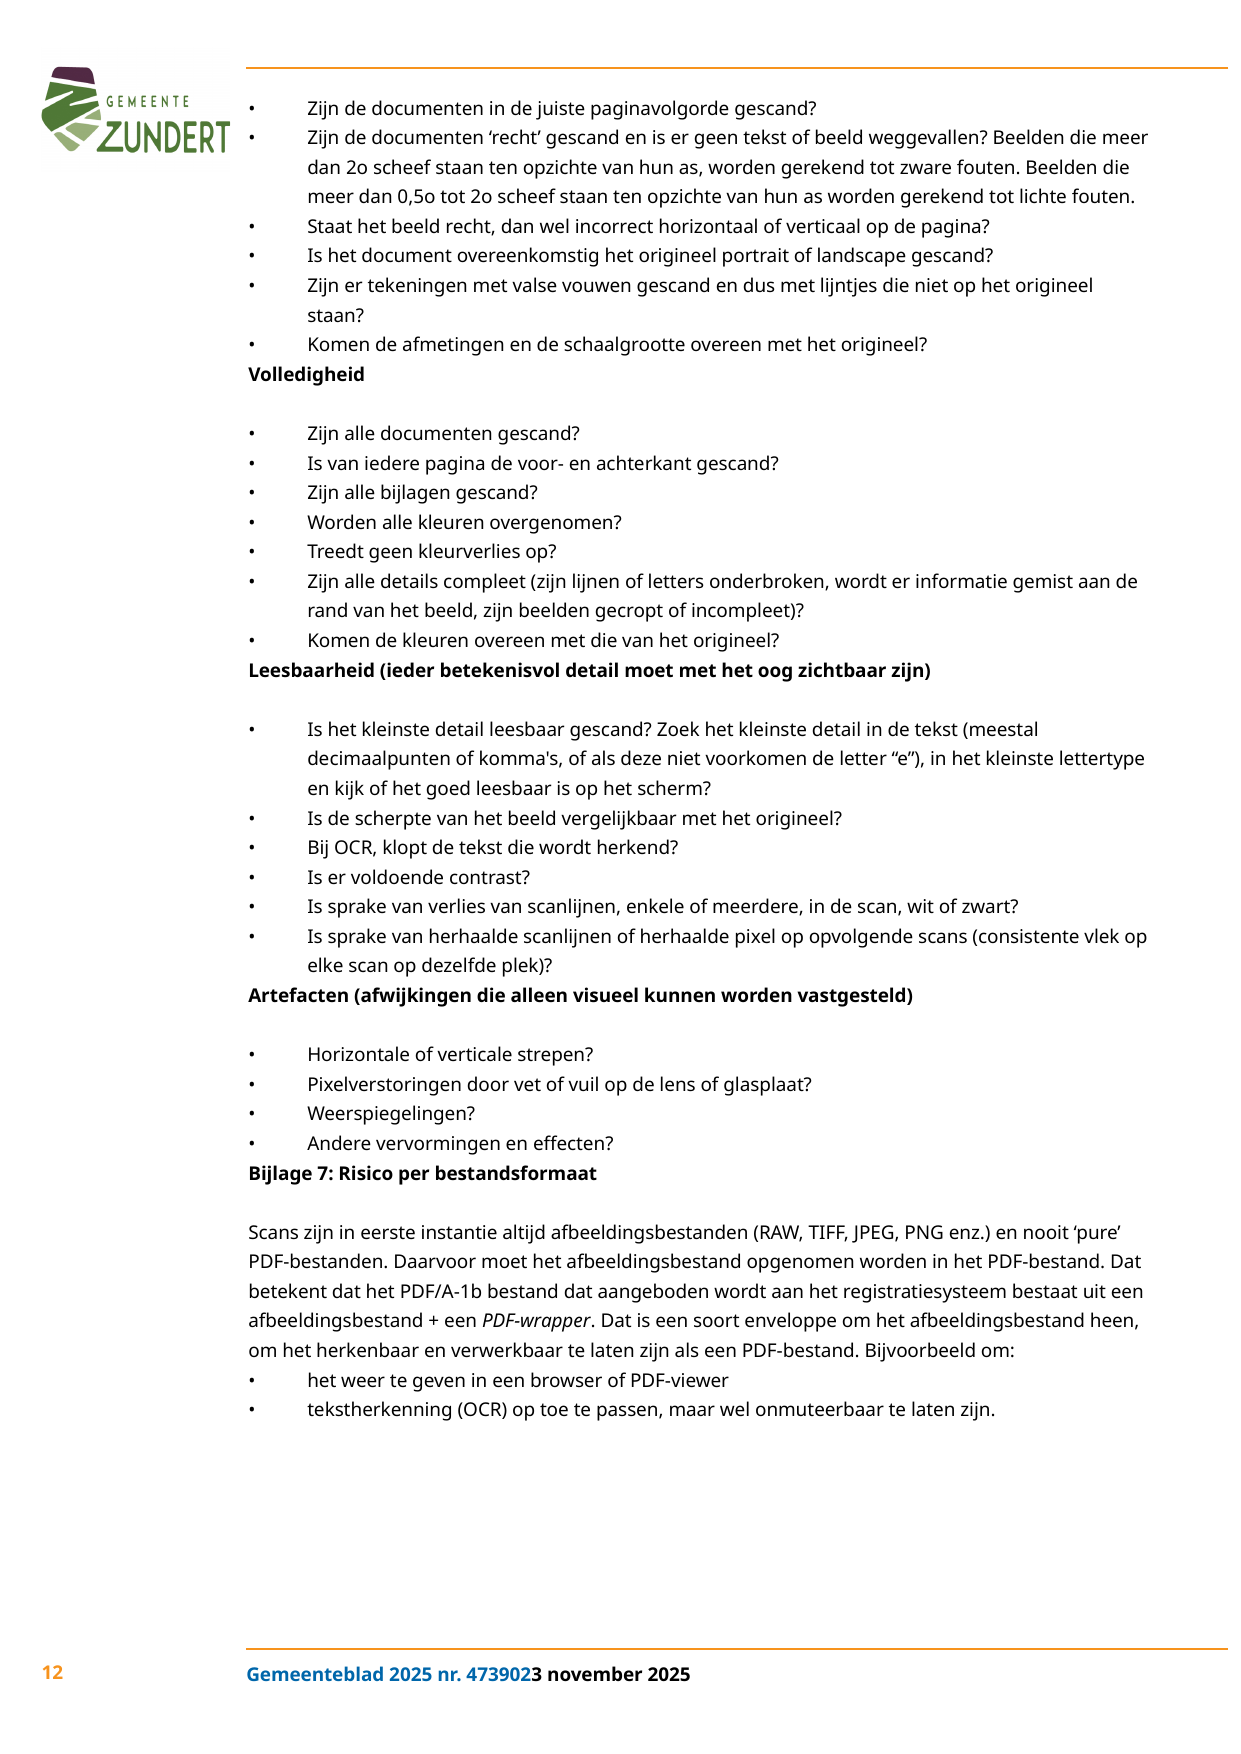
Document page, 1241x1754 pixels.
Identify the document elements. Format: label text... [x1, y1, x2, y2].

text Volledigheid [248, 361, 1152, 387]
list Zijn de documenten in de juiste paginavolgorde gescand? [248, 95, 1152, 121]
text Artefacten (afwijkingen die alleen visueel kunnen worden vastgesteld) [248, 982, 1152, 1008]
list Zijn er tekeningen met valse vouwen gescand en dus met lijntjes die niet op het origineel staan? [248, 272, 1152, 328]
list Is het document overeenkomstig het origineel portrait of landscape gescand? [248, 243, 1152, 268]
list Is het kleinste detail leesbaar gescand? Zoek het kleinste detail in de tekst (meestal decimaalpunten of komma's, of als deze niet voorkomen de letter “e”), in het kleinste lettertype en kijk of het goed leesbaar is op het scherm? [248, 716, 1152, 801]
list Zijn alle documenten gescand? [248, 420, 1152, 446]
list Worden alle kleuren overgenomen? [248, 509, 1152, 535]
list Weerspiegelingen? [248, 1101, 1152, 1126]
list Komen de afmetingen en de schaalgrootte overeen met het origineel? [248, 331, 1152, 357]
list Is sprake van herhaalde scanlijnen of herhaalde pixel op opvolgende scans (consistente vlek op elke scan op dezelfde plek)? [248, 923, 1152, 978]
picture [41, 47, 231, 172]
list tekstherkenning (OCR) op toe te passen, maar wel onmuteerbaar te laten zijn. [248, 1396, 1152, 1422]
text Scans zijn in eerste instantie altijd afbeeldingsbestanden (RAW, TIFF, JPEG, PNG enz.) en nooit ‘pure’ PDF-bestanden. Daarvoor moet het afbeeldingsbestand opgenomen worden in het PDF-bestand. Dat betekent dat het PDF/A-1b bestand dat aangeboden wordt aan het registratiesysteem bestaat uit een afbeeldingsbestand + een PDF-wrapper. Dat is een soort enveloppe om het afbeeldingsbestand heen, om het herkenbaar en verwerkbaar te laten zijn als een PDF-bestand. Bijvoorbeeld om: [248, 1219, 1152, 1363]
list Zijn alle bijlagen gescand? [248, 479, 1152, 505]
text Bijlage 7: Risico per bestandsformaat [248, 1160, 1152, 1186]
list Is sprake van verlies van scanlijnen, enkele of meerdere, in de scan, wit of zwart? [248, 893, 1152, 919]
list Bij OCR, klopt de tekst die wordt herkend? [248, 834, 1152, 860]
list Is er voldoende contrast? [248, 864, 1152, 890]
list Is van iedere pagina de voor- en achterkant gescand? [248, 450, 1152, 476]
list Is de scherpte van het beeld vergelijkbaar met het origineel? [248, 805, 1152, 831]
list Komen de kleuren overeen met die van het origineel? [248, 627, 1152, 653]
list Treedt geen kleurverlies op? [248, 538, 1152, 564]
list Zijn de documenten ‘recht’ gescand en is er geen tekst of beeld weggevallen? Beelden die meer dan 2o scheef staan ten opzichte van hun as, worden gerekend tot zware fouten. Beelden die meer dan 0,5o tot 2o scheef staan ten opzichte van hun as worden gerekend tot lichte fouten. [248, 124, 1152, 209]
list Andere vervormingen en effecten? [248, 1130, 1152, 1156]
list het weer te geven in een browser of PDF-viewer [248, 1367, 1152, 1393]
list Zijn alle details compleet (zijn lijnen of letters onderbroken, wordt er informatie gemist aan de rand van het beeld, zijn beelden gecropt of incompleet)? [248, 568, 1152, 623]
text Leesbaarheid (ieder betekenisvol detail moet met het oog zichtbaar zijn) [248, 657, 1152, 683]
list Horizontale of verticale strepen? [248, 1041, 1152, 1067]
list Pixelverstoringen door vet of vuil op de lens of glasplaat? [248, 1071, 1152, 1097]
list Staat het beeld recht, dan wel incorrect horizontaal of verticaal op de pagina? [248, 213, 1152, 239]
